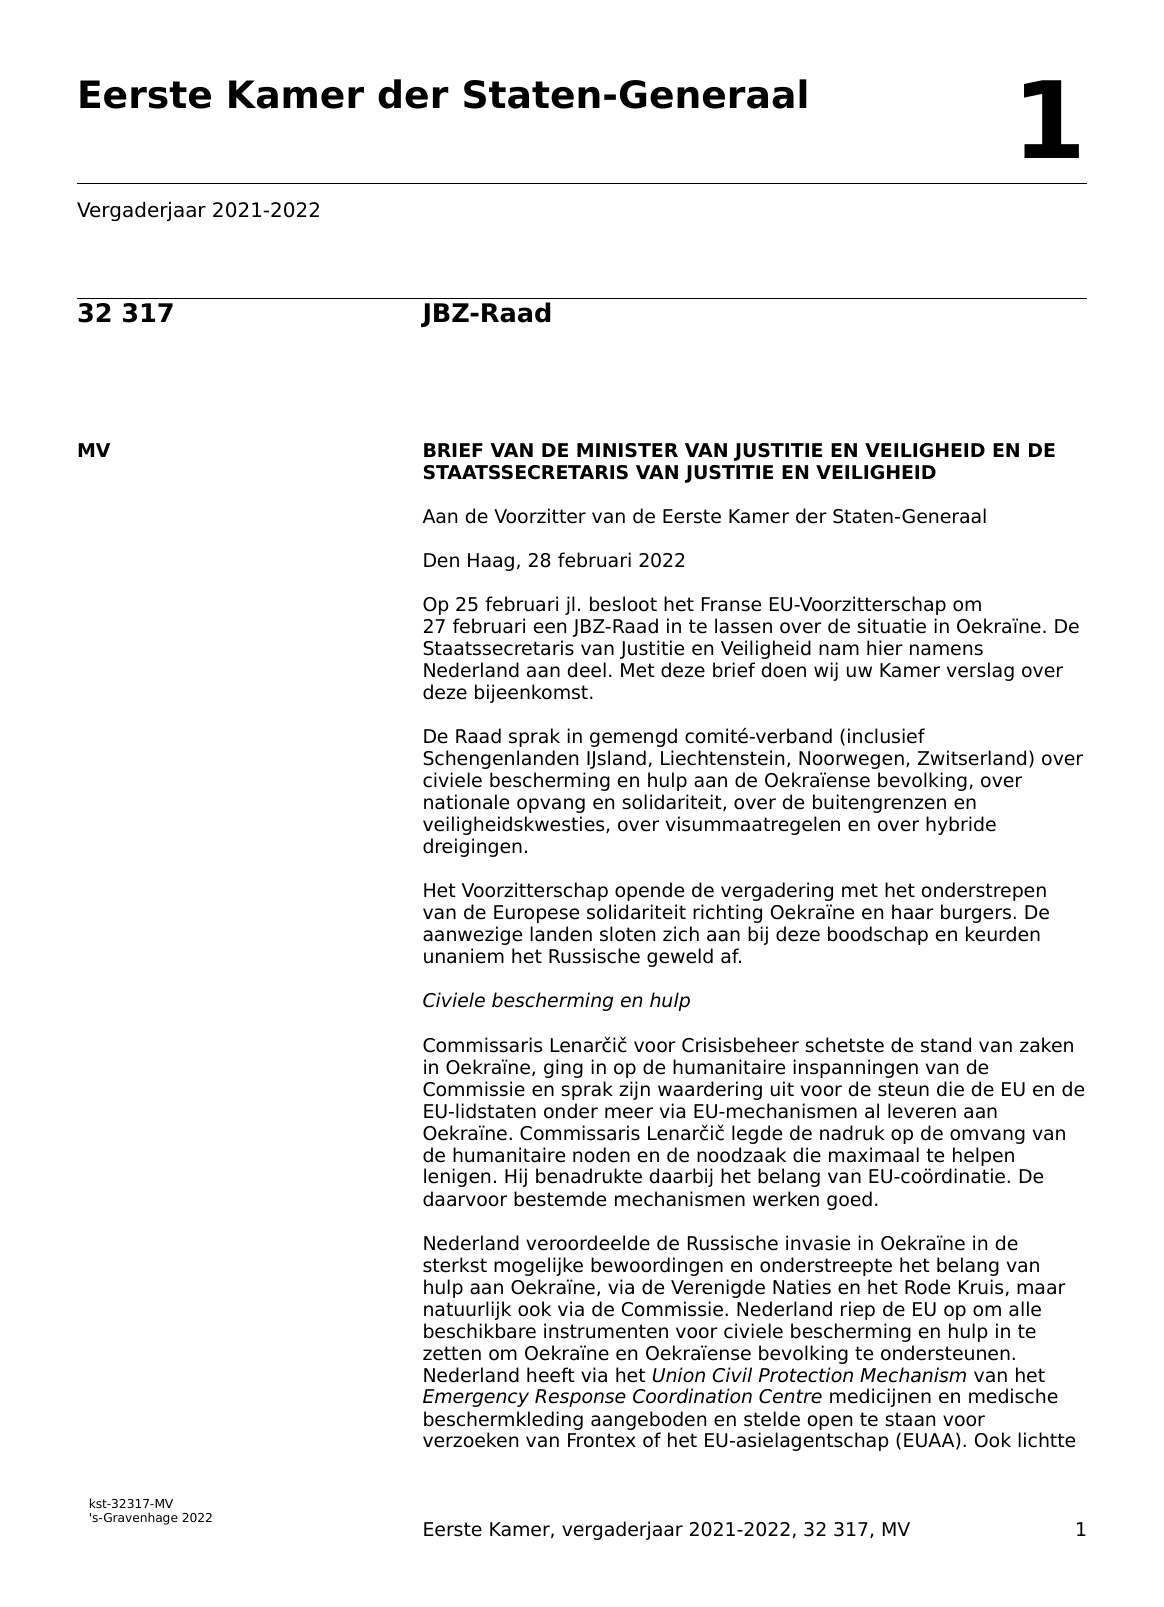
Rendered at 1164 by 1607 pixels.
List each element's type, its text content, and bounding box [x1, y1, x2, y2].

text De Raad sprak in gemengd comité-verband (inclusief Schengenlanden IJsland, Liechtenstein, Noorwegen, Zwitserland) over civiele bescherming en hulp aan de Oekraïense bevolking, over nationale opvang en solidariteit, over de buitengrenzen en veiligheidskwesties, over visummaatregelen en over hybride dreigingen. [422, 726, 1087, 858]
table_header 1 [886, 59, 1087, 183]
table_cell Vergaderjaar 2021-2022 [77, 184, 1087, 298]
text Aan de Voorzitter van de Eerste Kamer der Staten-Generaal [422, 506, 1087, 528]
text Het Voorzitterschap opende de vergadering met het onderstrepen van de Europese solidariteit richting Oekraïne en haar burgers. De aanwezige landen sloten zich aan bij deze boodschap en keurden unaniem het Russische geweld af. [422, 880, 1087, 968]
subtitle Civiele bescherming en hulp [422, 990, 1087, 1012]
subtitle 32 317 JBZ-Raad [77, 299, 1087, 329]
text Op 25 februari jl. besloot het Franse EU-Voorzitterschap om 27 februari een JBZ-Raad in te lassen over de situatie in Oekraïne. De Staatssecretaris van Justitie en Veiligheid nam hier namens Nederland aan deel. Met deze brief doen wij uw Kamer verslag over deze bijeenkomst. [422, 594, 1087, 704]
text Nederland veroordeelde de Russische invasie in Oekraïne in de sterkst mogelijke bewoordingen en onderstreepte het belang van hulp aan Oekraïne, via de Verenigde Naties en het Rode Kruis, maar natuurlijk ook via de Commissie. Nederland riep de EU op om alle beschikbare instrumenten voor civiele bescherming en hulp in te zetten om Oekraïne en Oekraïense bevolking te ondersteunen. Nederland heeft via het Union Civil Protection Mechanism van het Emergency Response Coordination Centre medicijnen en medische beschermkleding aangeboden en stelde open te staan voor verzoeken van Frontex of het EU-asielagentschap (EUAA). Ook lichtte [422, 1233, 1087, 1452]
text Commissaris Lenarčič voor Crisisbeheer schetste de stand van zaken in Oekraïne, ging in op de humanitaire inspanningen van de Commissie en sprak zijn waardering uit voor de steun die de EU en de EU-lidstaten onder meer via EU-mechanismen al leveren aan Oekraïne. Commissaris Lenarčič legde de nadruk op de omvang van de humanitaire noden en de noodzaak die maximaal te helpen lenigen. Hij benadrukte daarbij het belang van EU-coördinatie. De daarvoor bestemde mechanismen werken goed. [422, 1034, 1087, 1210]
text Den Haag, 28 februari 2022 [422, 550, 1087, 572]
table_header Eerste Kamer der Staten-Generaal [77, 59, 886, 183]
text 's-Gravenhage 2022 [88, 1511, 323, 1525]
subtitle MV BRIEF VAN DE MINISTER VAN JUSTITIE EN VEILIGHEID EN DE STAATSSECRETARIS VAN JUSTITIE EN VEILIGHEID [77, 440, 1087, 484]
text kst-32317-MV [88, 1497, 323, 1511]
